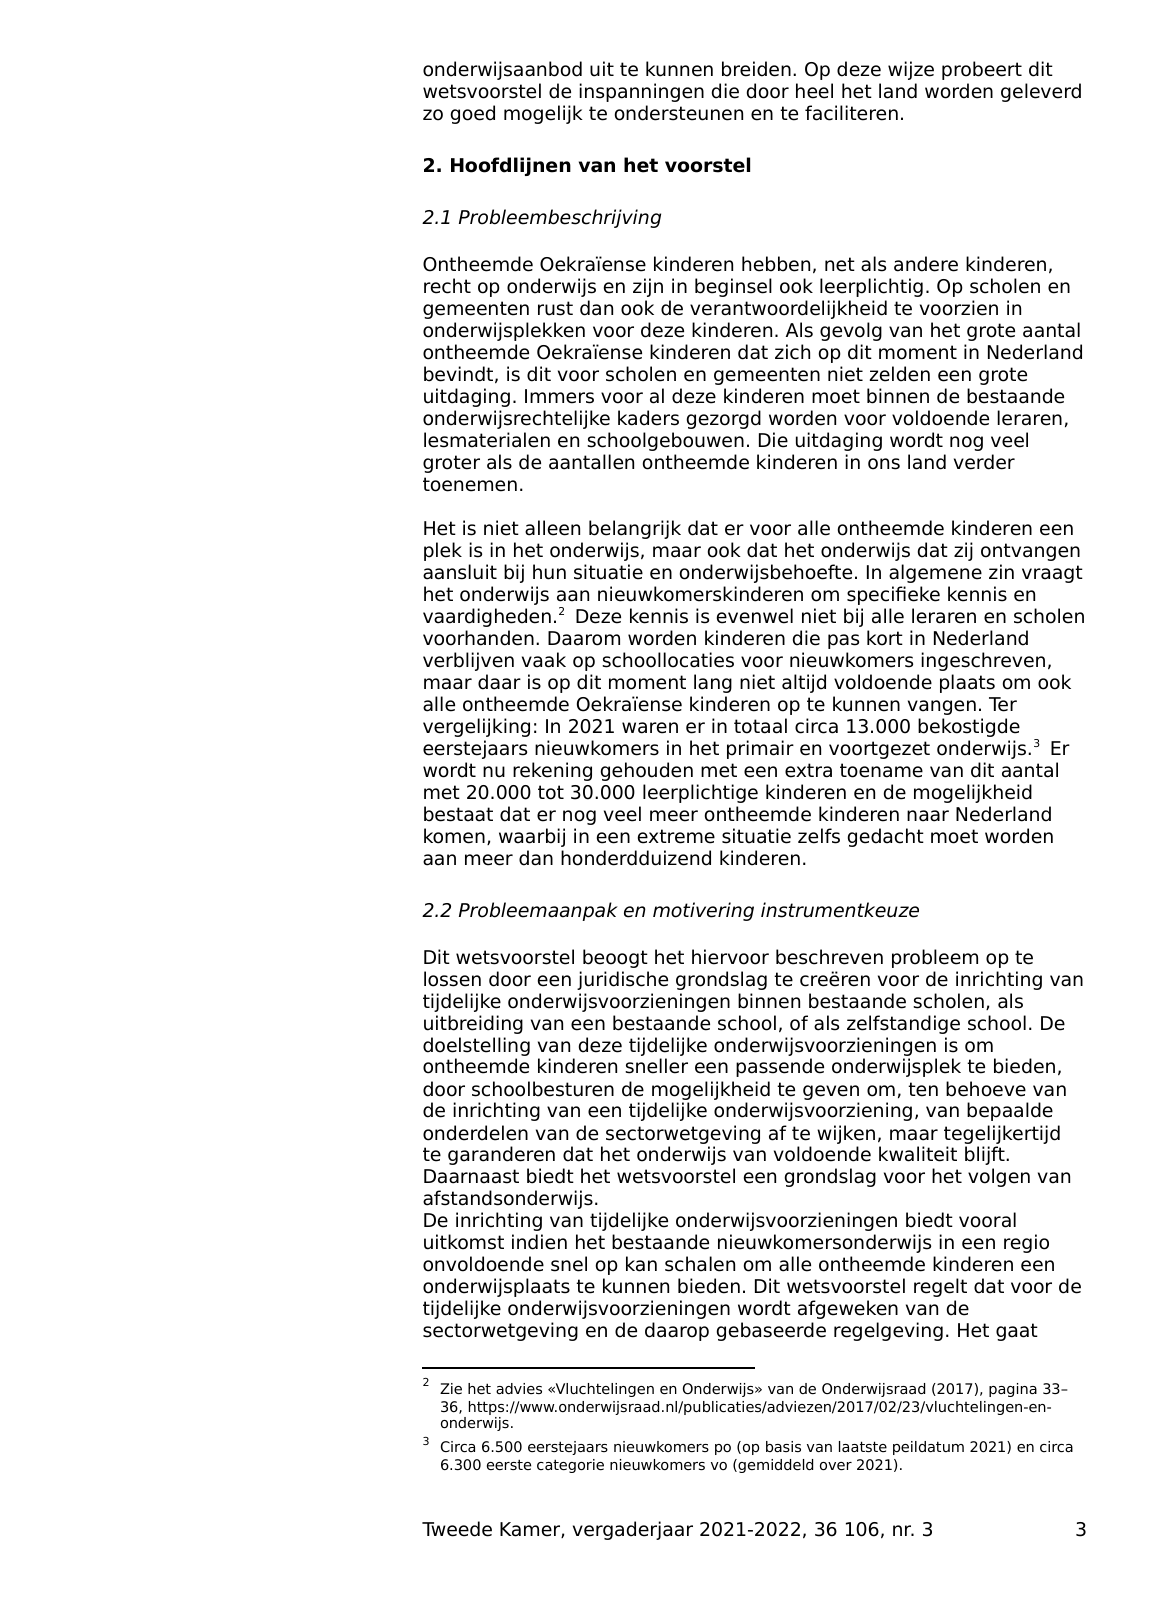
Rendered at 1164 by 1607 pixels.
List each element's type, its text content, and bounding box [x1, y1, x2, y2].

subtitle 2.1 Probleembeschrijving [422, 207, 1087, 229]
text De inrichting van tijdelijke onderwijsvoorzieningen biedt vooral uitkomst indien het bestaande nieuwkomersonderwijs in een regio onvoldoende snel op kan schalen om alle ontheemde kinderen een onderwijsplaats te kunnen bieden. Dit wetsvoorstel regelt dat voor de tijdelijke onderwijsvoorzieningen wordt afgeweken van de sectorwetgeving en de daarop gebaseerde regelgeving. Het gaat [422, 1210, 1087, 1342]
text Zie het advies «Vluchtelingen en Onderwijs» van de Onderwijsraad (2017), pagina 33–36, https://www.onderwijsraad.nl/publicaties/adviezen/2017/02/23/vluchtelingen-en-onderwijs. [422, 1377, 1087, 1432]
subtitle 2. Hoofdlijnen van het voorstel [422, 155, 1087, 177]
subtitle 2.2 Probleemaanpak en motivering instrumentkeuze [422, 899, 1087, 922]
text onderwijsaanbod uit te kunnen breiden. Op deze wijze probeert dit wetsvoorstel de inspanningen die door heel het land worden geleverd zo goed mogelijk te ondersteunen en te faciliteren. [422, 59, 1087, 125]
text Circa 6.500 eerstejaars nieuwkomers po (op basis van laatste peildatum 2021) en circa 6.300 eerste categorie nieuwkomers vo (gemiddeld over 2021). [422, 1435, 1087, 1474]
text Het is niet alleen belangrijk dat er voor alle ontheemde kinderen een plek is in het onderwijs, maar ook dat het onderwijs dat zij ontvangen aansluit bij hun situatie en onderwijsbehoefte. In algemene zin vraagt het onderwijs aan nieuwkomerskinderen om specifieke kennis en vaardigheden. Deze kennis is evenwel niet bij alle leraren en scholen voorhanden. Daarom worden kinderen die pas kort in Nederland verblijven vaak op schoollocaties voor nieuwkomers ingeschreven, maar daar is op dit moment lang niet altijd voldoende plaats om ook alle ontheemde Oekraïense kinderen op te kunnen vangen. Ter vergelijking: In 2021 waren er in totaal circa 13.000 bekostigde eerstejaars nieuwkomers in het primair en voortgezet onderwijs. Er wordt nu rekening gehouden met een extra toename van dit aantal met 20.000 tot 30.000 leerplichtige kinderen en de mogelijkheid bestaat dat er nog veel meer ontheemde kinderen naar Nederland komen, waarbij in een extreme situatie zelfs gedacht moet worden aan meer dan honderdduizend kinderen. [422, 518, 1087, 869]
text Ontheemde Oekraïense kinderen hebben, net als andere kinderen, recht op onderwijs en zijn in beginsel ook leerplichtig. Op scholen en gemeenten rust dan ook de verantwoordelijkheid te voorzien in onderwijsplekken voor deze kinderen. Als gevolg van het grote aantal ontheemde Oekraïense kinderen dat zich op dit moment in Nederland bevindt, is dit voor scholen en gemeenten niet zelden een grote uitdaging. Immers voor al deze kinderen moet binnen de bestaande onderwijsrechtelijke kaders gezorgd worden voor voldoende leraren, lesmaterialen en schoolgebouwen. Die uitdaging wordt nog veel groter als de aantallen ontheemde kinderen in ons land verder toenemen. [422, 254, 1087, 496]
text Dit wetsvoorstel beoogt het hiervoor beschreven probleem op te lossen door een juridische grondslag te creëren voor de inrichting van tijdelijke onderwijsvoorzieningen binnen bestaande scholen, als uitbreiding van een bestaande school, of als zelfstandige school. De doelstelling van deze tijdelijke onderwijsvoorzieningen is om ontheemde kinderen sneller een passende onderwijsplek te bieden, door schoolbesturen de mogelijkheid te geven om, ten behoeve van de inrichting van een tijdelijke onderwijsvoorziening, van bepaalde onderdelen van de sectorwetgeving af te wijken, maar tegelijkertijd te garanderen dat het onderwijs van voldoende kwaliteit blijft. Daarnaast biedt het wetsvoorstel een grondslag voor het volgen van afstandsonderwijs. [422, 947, 1087, 1210]
